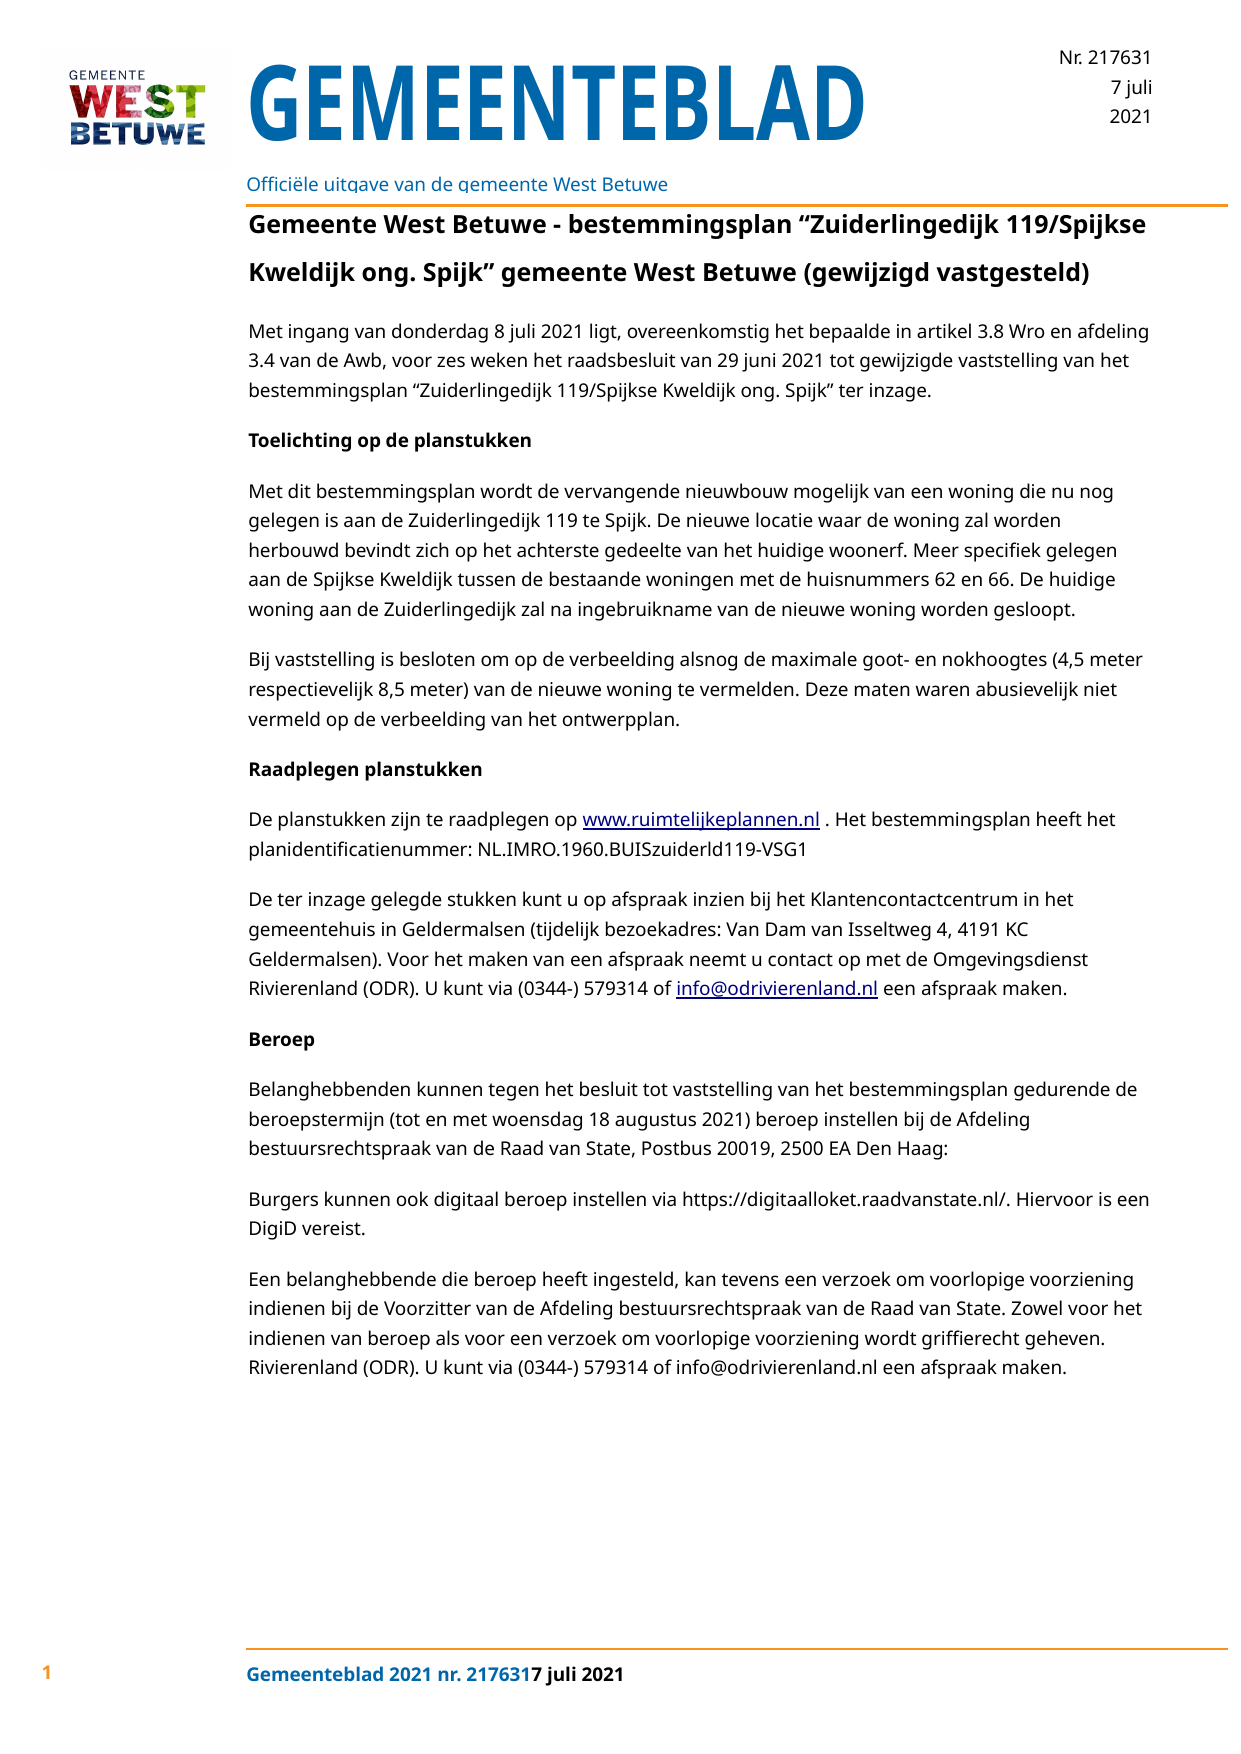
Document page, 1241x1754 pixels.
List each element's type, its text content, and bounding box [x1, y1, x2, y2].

text Raadplegen planstukken [248, 756, 1152, 782]
text Beroep [248, 1026, 1152, 1052]
text De planstukken zijn te raadplegen op www.ruimtelijkeplannen.nl . Het bestemmingsplan heeft het planidentificatienummer: NL.IMRO.1960.BUISzuiderld119-VSG1 [248, 807, 1152, 862]
text Burgers kunnen ook digitaal beroep instellen via https://digitaalloket.raadvanstate.nl/. Hiervoor is een DigiD vereist. [248, 1186, 1152, 1241]
text Belanghebbenden kunnen tegen het besluit tot vaststelling van het bestemmingsplan gedurende de beroepstermijn (tot en met woensdag 18 augustus 2021) beroep instellen bij de Afdeling bestuursrechtspraak van de Raad van State, Postbus 20019, 2500 EA Den Haag: [248, 1076, 1152, 1161]
text Een belanghebbende die beroep heeft ingesteld, kan tevens een verzoek om voorlopige voorziening indienen bij de Voorzitter van de Afdeling bestuursrechtspraak van de Raad van State. Zowel voor het indienen van beroep als voor een verzoek om voorlopige voorziening wordt griffierecht geheven. Rivierenland (ODR). U kunt via (0344-) 579314 of info@odrivierenland.nl een afspraak maken. [248, 1266, 1152, 1380]
picture [41, 47, 231, 172]
text Met ingang van donderdag 8 juli 2021 ligt, overeenkomstig het bepaalde in artikel 3.8 Wro en afdeling 3.4 van de Awb, voor zes weken het raadsbesluit van 29 juni 2021 tot gewijzigde vaststelling van het bestemmingsplan “Zuiderlingedijk 119/Spijkse Kweldijk ong. Spijk” ter inzage. [248, 318, 1152, 403]
text Bij vaststelling is besloten om op de verbeelding alsnog de maximale goot- en nokhoogtes (4,5 meter respectievelijk 8,5 meter) van de nieuwe woning te vermelden. Deze maten waren abusievelijk niet vermeld op de verbeelding van het ontwerpplan. [248, 647, 1152, 732]
text Gemeente West Betuwe - bestemmingsplan “Zuiderlingedijk 119/Spijkse Kweldijk ong. Spijk” gemeente West Betuwe (gewijzigd vastgesteld) [248, 207, 1152, 288]
text De ter inzage gelegde stukken kunt u op afspraak inzien bij het Klantencontactcentrum in het gemeentehuis in Geldermalsen (tijdelijk bezoekadres: Van Dam van Isseltweg 4, 4191 KC Geldermalsen). Voor het maken van een afspraak neemt u contact op met de Omgevingsdienst Rivierenland (ODR). U kunt via (0344-) 579314 of info@odrivierenland.nl een afspraak maken. [248, 887, 1152, 1001]
text Toelichting op de planstukken [248, 427, 1152, 453]
text Met dit bestemmingsplan wordt de vervangende nieuwbouw mogelijk van een woning die nu nog gelegen is aan de Zuiderlingedijk 119 te Spijk. De nieuwe locatie waar de woning zal worden herbouwd bevindt zich op het achterste gedeelte van het huidige woonerf. Meer specifiek gelegen aan de Spijkse Kweldijk tussen de bestaande woningen met de huisnummers 62 en 66. De huidige woning aan de Zuiderlingedijk zal na ingebruikname van de nieuwe woning worden gesloopt. [248, 478, 1152, 622]
